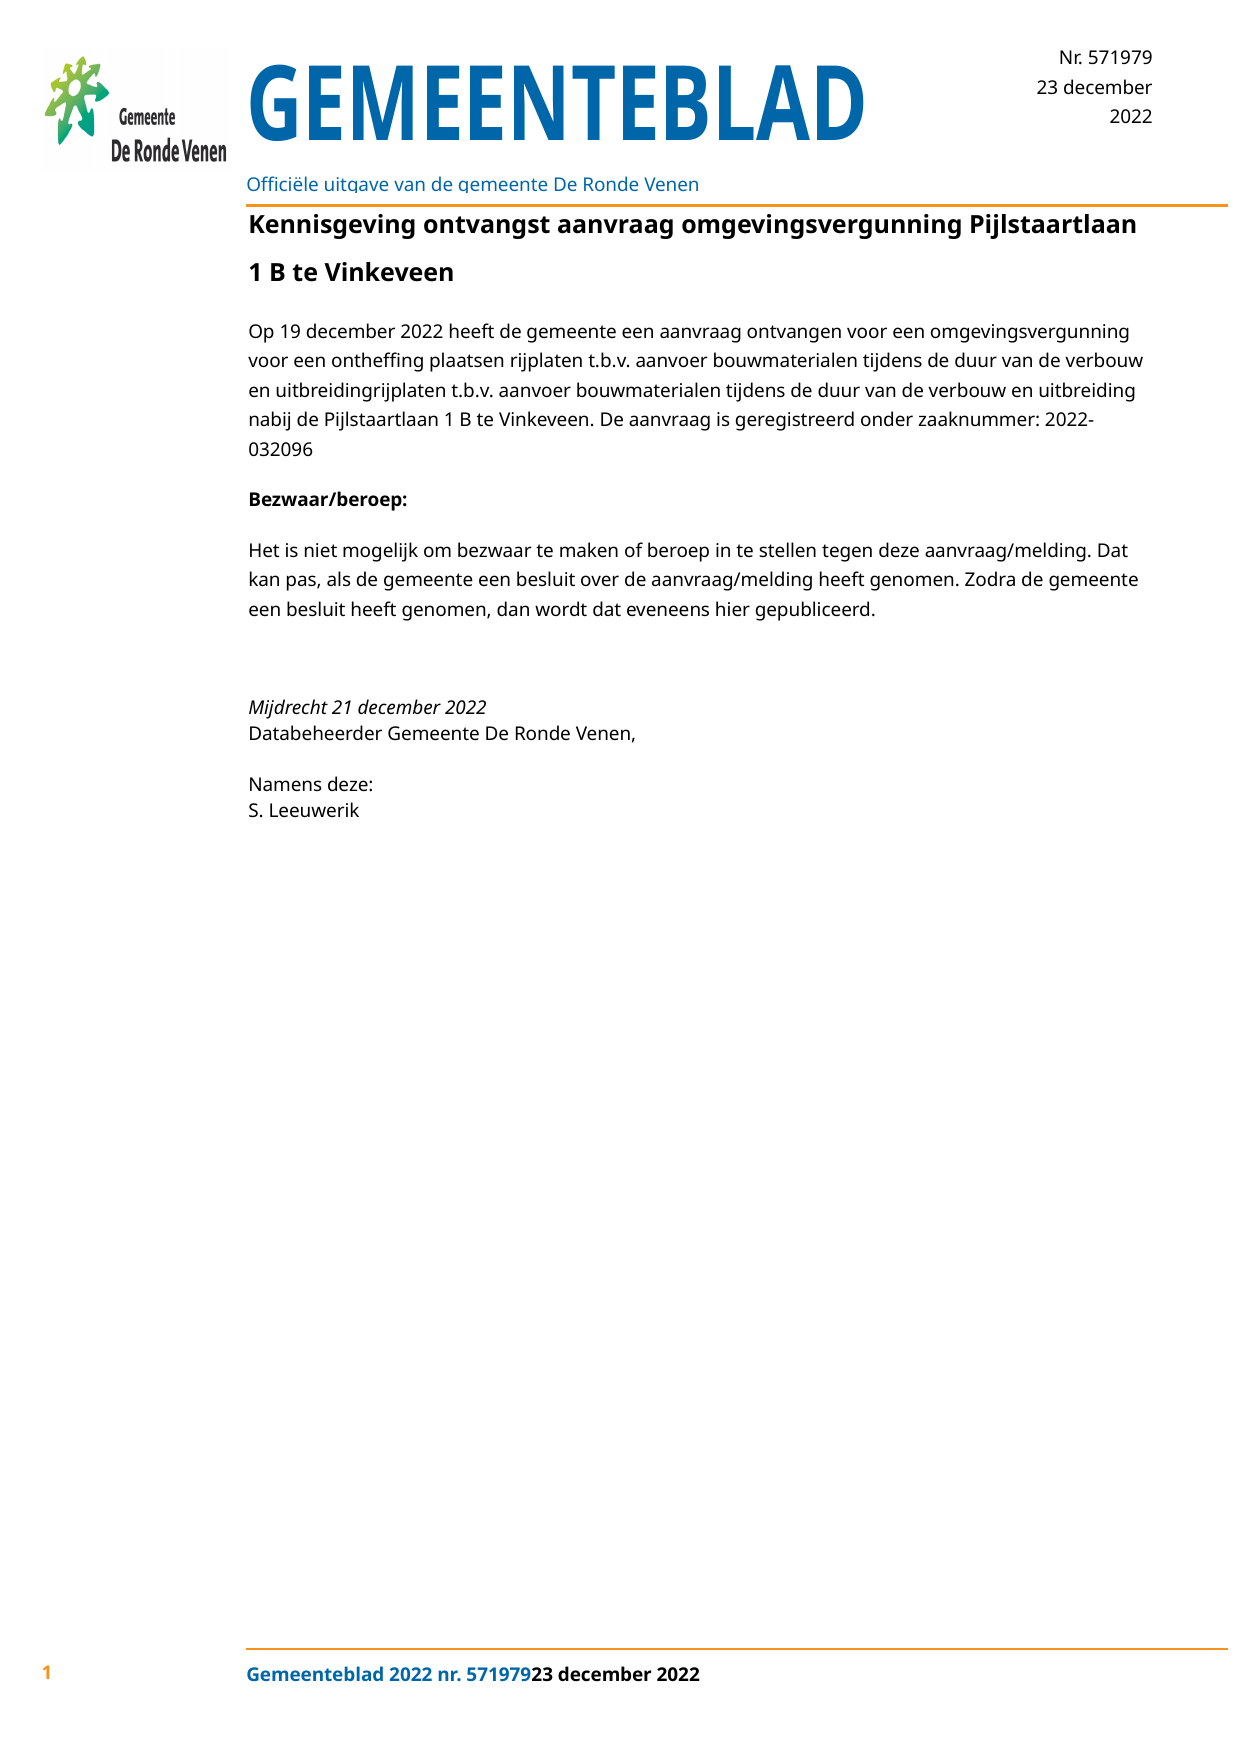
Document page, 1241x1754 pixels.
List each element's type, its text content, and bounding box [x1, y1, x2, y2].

text Kennisgeving ontvangst aanvraag omgevingsvergunning Pijlstaartlaan 1 B te Vinkeveen [248, 207, 1152, 288]
text Op 19 december 2022 heeft de gemeente een aanvraag ontvangen voor een omgevingsvergunning voor een ontheffing plaatsen rijplaten t.b.v. aanvoer bouwmaterialen tijdens de duur van de verbouw en uitbreidingrijplaten t.b.v. aanvoer bouwmaterialen tijdens de duur van de verbouw en uitbreiding nabij de Pijlstaartlaan 1 B te Vinkeveen. De aanvraag is geregistreerd onder zaaknummer: 2022-032096 [248, 318, 1152, 462]
text Het is niet mogelijk om bezwaar te maken of beroep in te stellen tegen deze aanvraag/melding. Dat kan pas, als de gemeente een besluit over de aanvraag/melding heeft genomen. Zodra de gemeente een besluit heeft genomen, dan wordt dat eveneens hier gepubliceerd. [248, 537, 1152, 622]
text Namens deze: [248, 772, 1152, 797]
text Mijdrecht 21 december 2022 [248, 694, 1152, 720]
text Databeheerder Gemeente De Ronde Venen, [248, 720, 1152, 746]
text Bezwaar/beroep: [248, 487, 1152, 512]
picture [41, 47, 231, 172]
text S. Leeuwerik [248, 797, 1152, 823]
